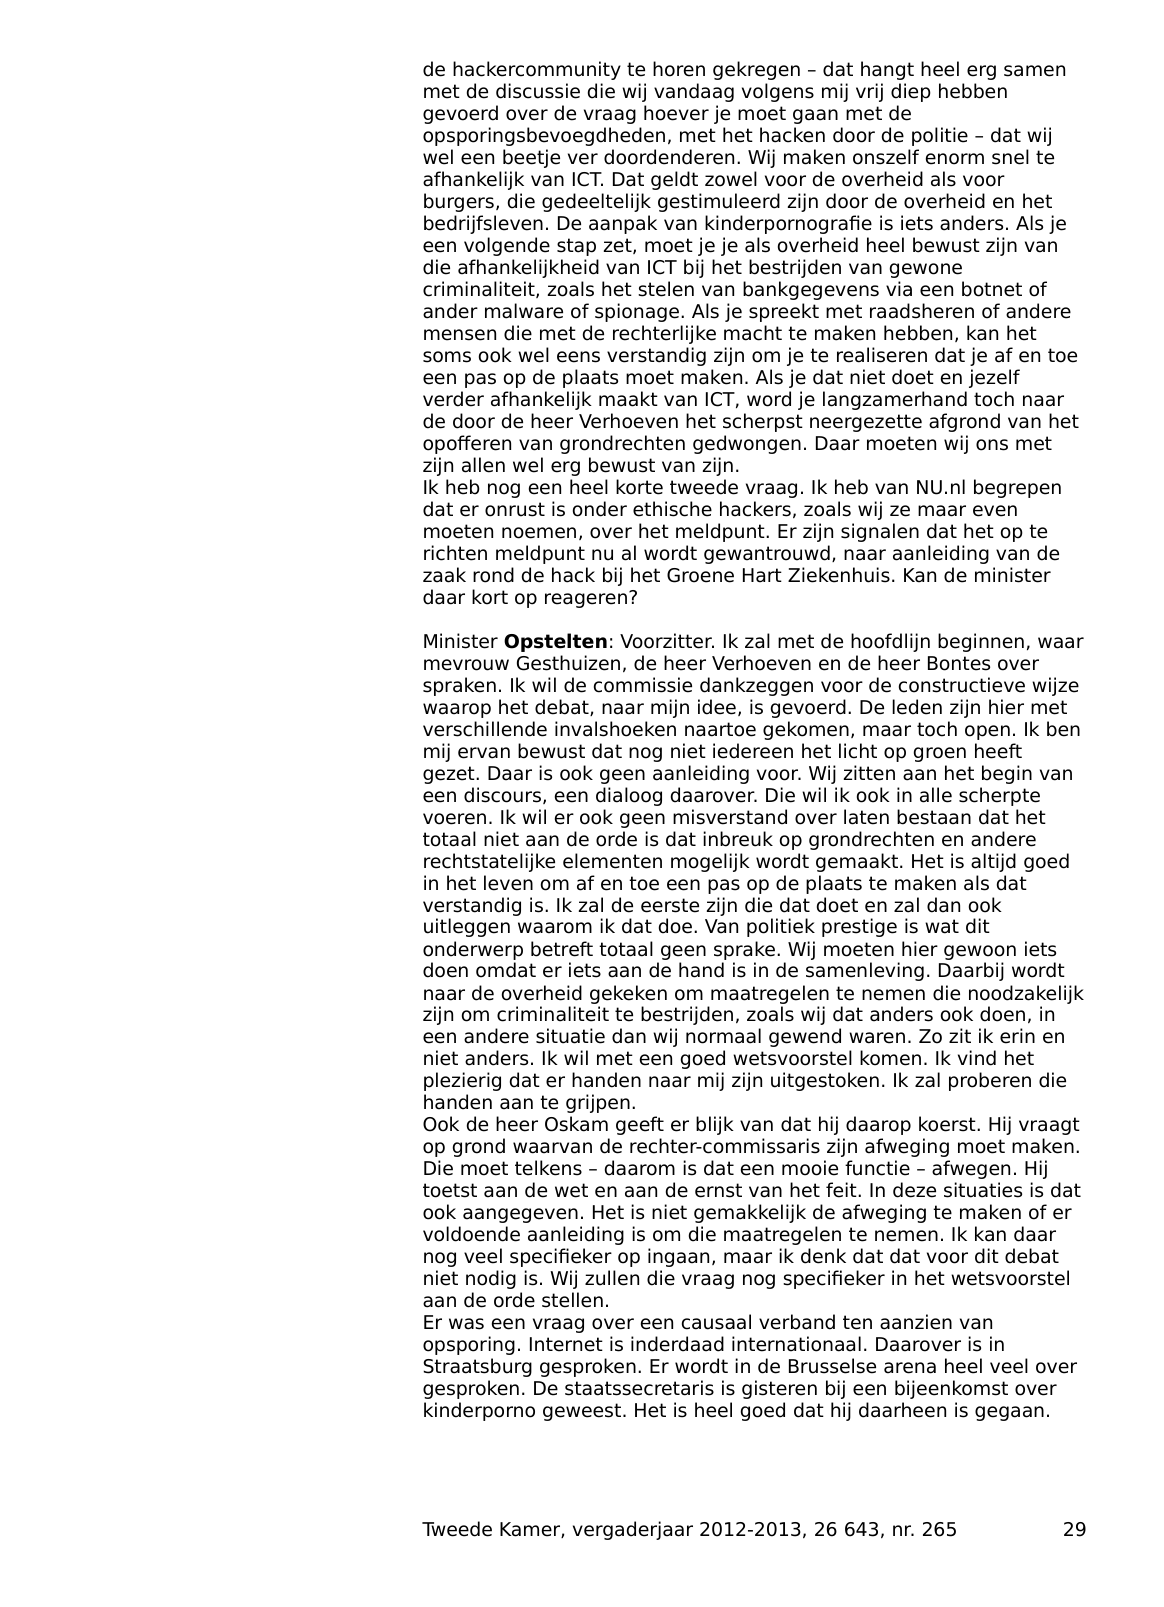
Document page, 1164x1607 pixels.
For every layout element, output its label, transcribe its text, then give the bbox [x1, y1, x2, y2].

text Ook de heer Oskam geeft er blijk van dat hij daarop koerst. Hij vraagt op grond waarvan de rechter-commissaris zijn afweging moet maken. Die moet telkens – daarom is dat een mooie functie – afwegen. Hij toetst aan de wet en aan de ernst van het feit. In deze situaties is dat ook aangegeven. Het is niet gemakkelijk de afweging te maken of er voldoende aanleiding is om die maatregelen te nemen. Ik kan daar nog veel specifieker op ingaan, maar ik denk dat dat voor dit debat niet nodig is. Wij zullen die vraag nog specifieker in het wetsvoorstel aan de orde stellen. [422, 1114, 1087, 1312]
text Er was een vraag over een causaal verband ten aanzien van opsporing. Internet is inderdaad internationaal. Daarover is in Straatsburg gesproken. Er wordt in de Brusselse arena heel veel over gesproken. De staatssecretaris is gisteren bij een bijeenkomst over kinderporno geweest. Het is heel goed dat hij daarheen is gegaan. [422, 1312, 1087, 1422]
text Ik heb nog een heel korte tweede vraag. Ik heb van NU.nl begrepen dat er onrust is onder ethische hackers, zoals wij ze maar even moeten noemen, over het meldpunt. Er zijn signalen dat het op te richten meldpunt nu al wordt gewantrouwd, naar aanleiding van de zaak rond de hack bij het Groene Hart Ziekenhuis. Kan de minister daar kort op reageren? [422, 477, 1087, 608]
text de hackercommunity te horen gekregen – dat hangt heel erg samen met de discussie die wij vandaag volgens mij vrij diep hebben gevoerd over de vraag hoever je moet gaan met de opsporingsbevoegdheden, met het hacken door de politie – dat wij wel een beetje ver doordenderen. Wij maken onszelf enorm snel te afhankelijk van ICT. Dat geldt zowel voor de overheid als voor burgers, die gedeeltelijk gestimuleerd zijn door de overheid en het bedrijfsleven. De aanpak van kinderpornografie is iets anders. Als je een volgende stap zet, moet je je als overheid heel bewust zijn van die afhankelijkheid van ICT bij het bestrijden van gewone criminaliteit, zoals het stelen van bankgegevens via een botnet of ander malware of spionage. Als je spreekt met raadsheren of andere mensen die met de rechterlijke macht te maken hebben, kan het soms ook wel eens verstandig zijn om je te realiseren dat je af en toe een pas op de plaats moet maken. Als je dat niet doet en jezelf verder afhankelijk maakt van ICT, word je langzamerhand toch naar de door de heer Verhoeven het scherpst neergezette afgrond van het opofferen van grondrechten gedwongen. Daar moeten wij ons met zijn allen wel erg bewust van zijn. [422, 59, 1087, 477]
text Minister Opstelten: Voorzitter. Ik zal met de hoofdlijn beginnen, waar mevrouw Gesthuizen, de heer Verhoeven en de heer Bontes over spraken. Ik wil de commissie dankzeggen voor de constructieve wijze waarop het debat, naar mijn idee, is gevoerd. De leden zijn hier met verschillende invalshoeken naartoe gekomen, maar toch open. Ik ben mij ervan bewust dat nog niet iedereen het licht op groen heeft gezet. Daar is ook geen aanleiding voor. Wij zitten aan het begin van een discours, een dialoog daarover. Die wil ik ook in alle scherpte voeren. Ik wil er ook geen misverstand over laten bestaan dat het totaal niet aan de orde is dat inbreuk op grondrechten en andere rechtstatelijke elementen mogelijk wordt gemaakt. Het is altijd goed in het leven om af en toe een pas op de plaats te maken als dat verstandig is. Ik zal de eerste zijn die dat doet en zal dan ook uitleggen waarom ik dat doe. Van politiek prestige is wat dit onderwerp betreft totaal geen sprake. Wij moeten hier gewoon iets doen omdat er iets aan de hand is in de samenleving. Daarbij wordt naar de overheid gekeken om maatregelen te nemen die noodzakelijk zijn om criminaliteit te bestrijden, zoals wij dat anders ook doen, in een andere situatie dan wij normaal gewend waren. Zo zit ik erin en niet anders. Ik wil met een goed wetsvoorstel komen. Ik vind het plezierig dat er handen naar mij zijn uitgestoken. Ik zal proberen die handen aan te grijpen. [422, 631, 1087, 1114]
